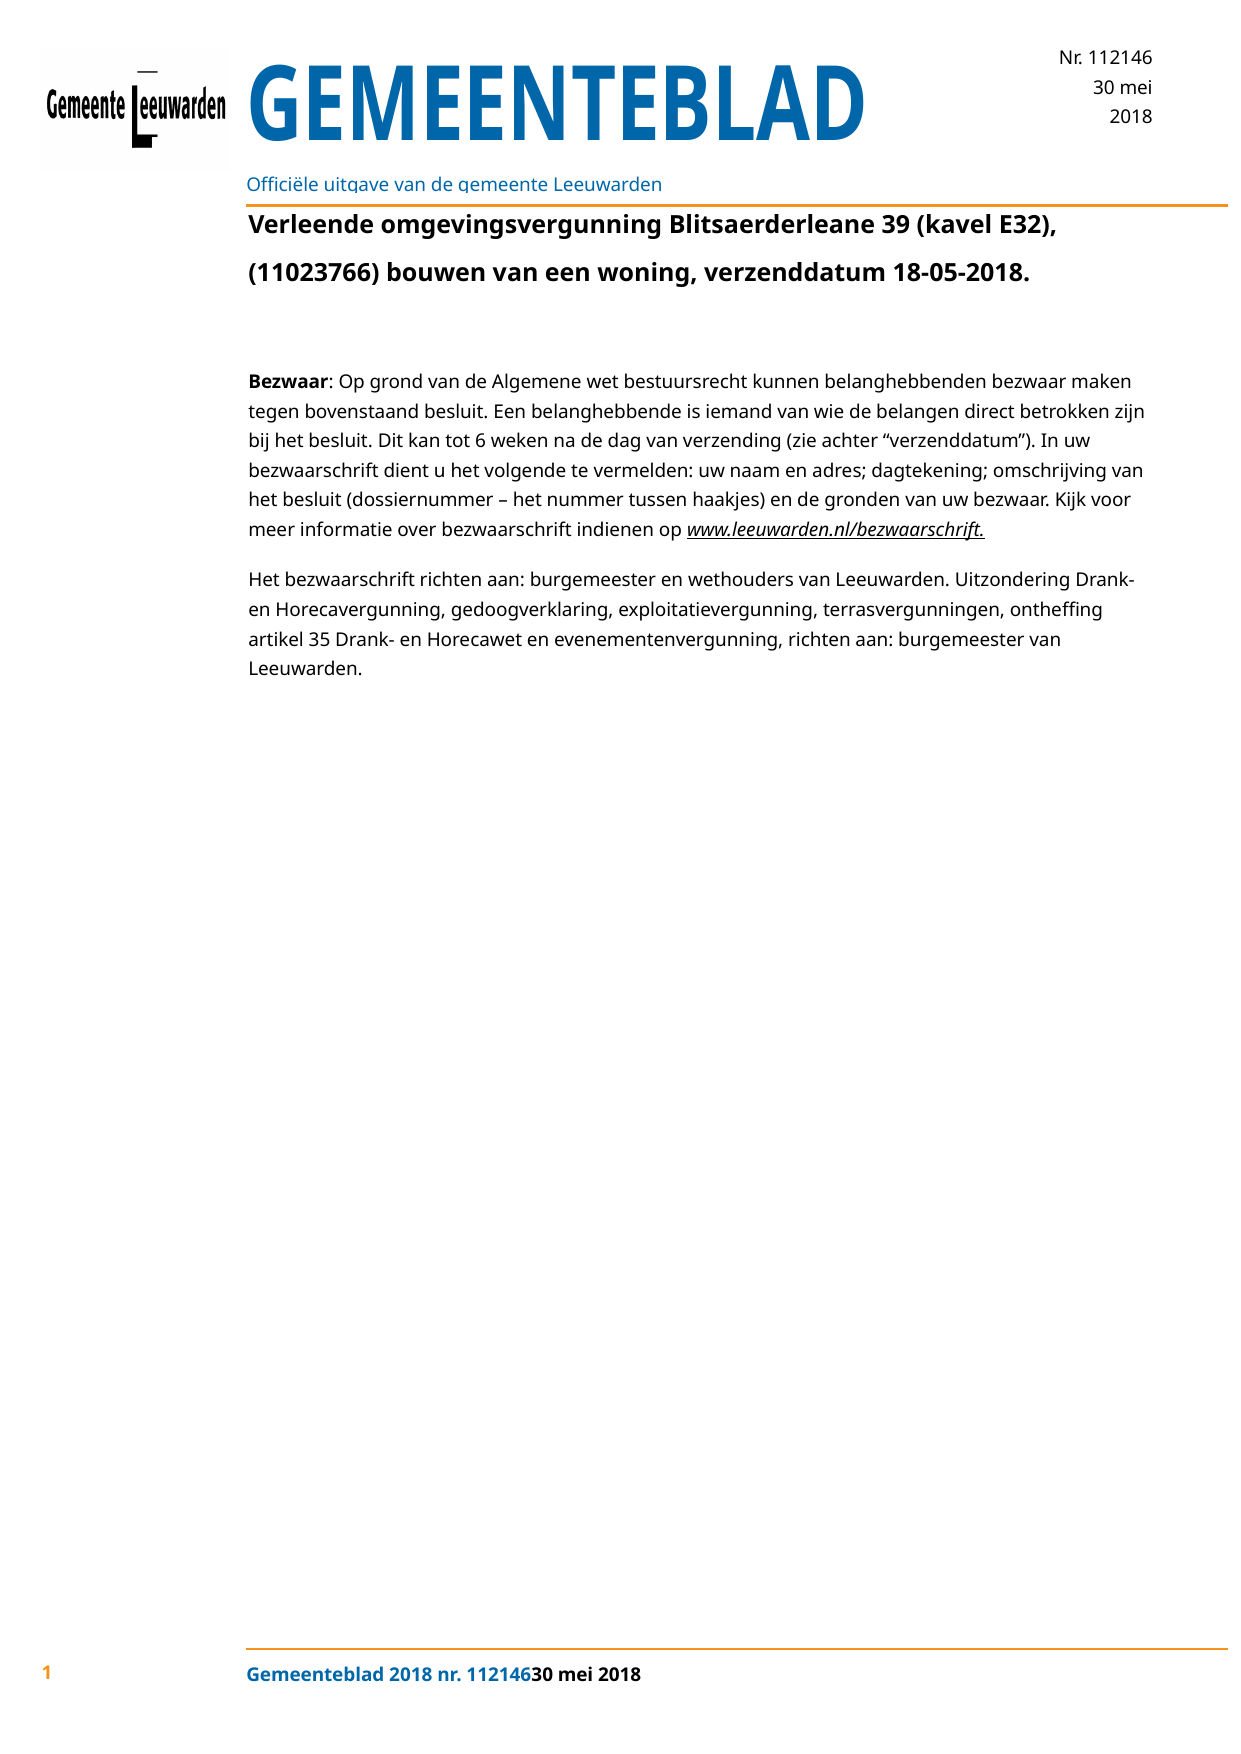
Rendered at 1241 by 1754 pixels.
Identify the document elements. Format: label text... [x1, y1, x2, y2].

text Bezwaar: Op grond van de Algemene wet bestuursrecht kunnen belanghebbenden bezwaar maken tegen bovenstaand besluit. Een belanghebbende is iemand van wie de belangen direct betrokken zijn bij het besluit. Dit kan tot 6 weken na de dag van verzending (zie achter “verzenddatum”). In uw bezwaarschrift dient u het volgende te vermelden: uw naam en adres; dagtekening; omschrijving van het besluit (dossiernummer – het nummer tussen haakjes) en de gronden van uw bezwaar. Kijk voor meer informatie over bezwaarschrift indienen op www.leeuwarden.nl/bezwaarschrift. [248, 368, 1152, 542]
picture [41, 47, 231, 172]
text Het bezwaarschrift richten aan: burgemeester en wethouders van Leeuwarden. Uitzondering Drank- en Horecavergunning, gedoogverklaring, exploitatievergunning, terrasvergunningen, ontheffing artikel 35 Drank- en Horecawet en evenementenvergunning, richten aan: burgemeester van Leeuwarden. [248, 567, 1152, 681]
text Verleende omgevingsvergunning Blitsaerderleane 39 (kavel E32), (11023766) bouwen van een woning, verzenddatum 18-05-2018. [248, 207, 1152, 288]
